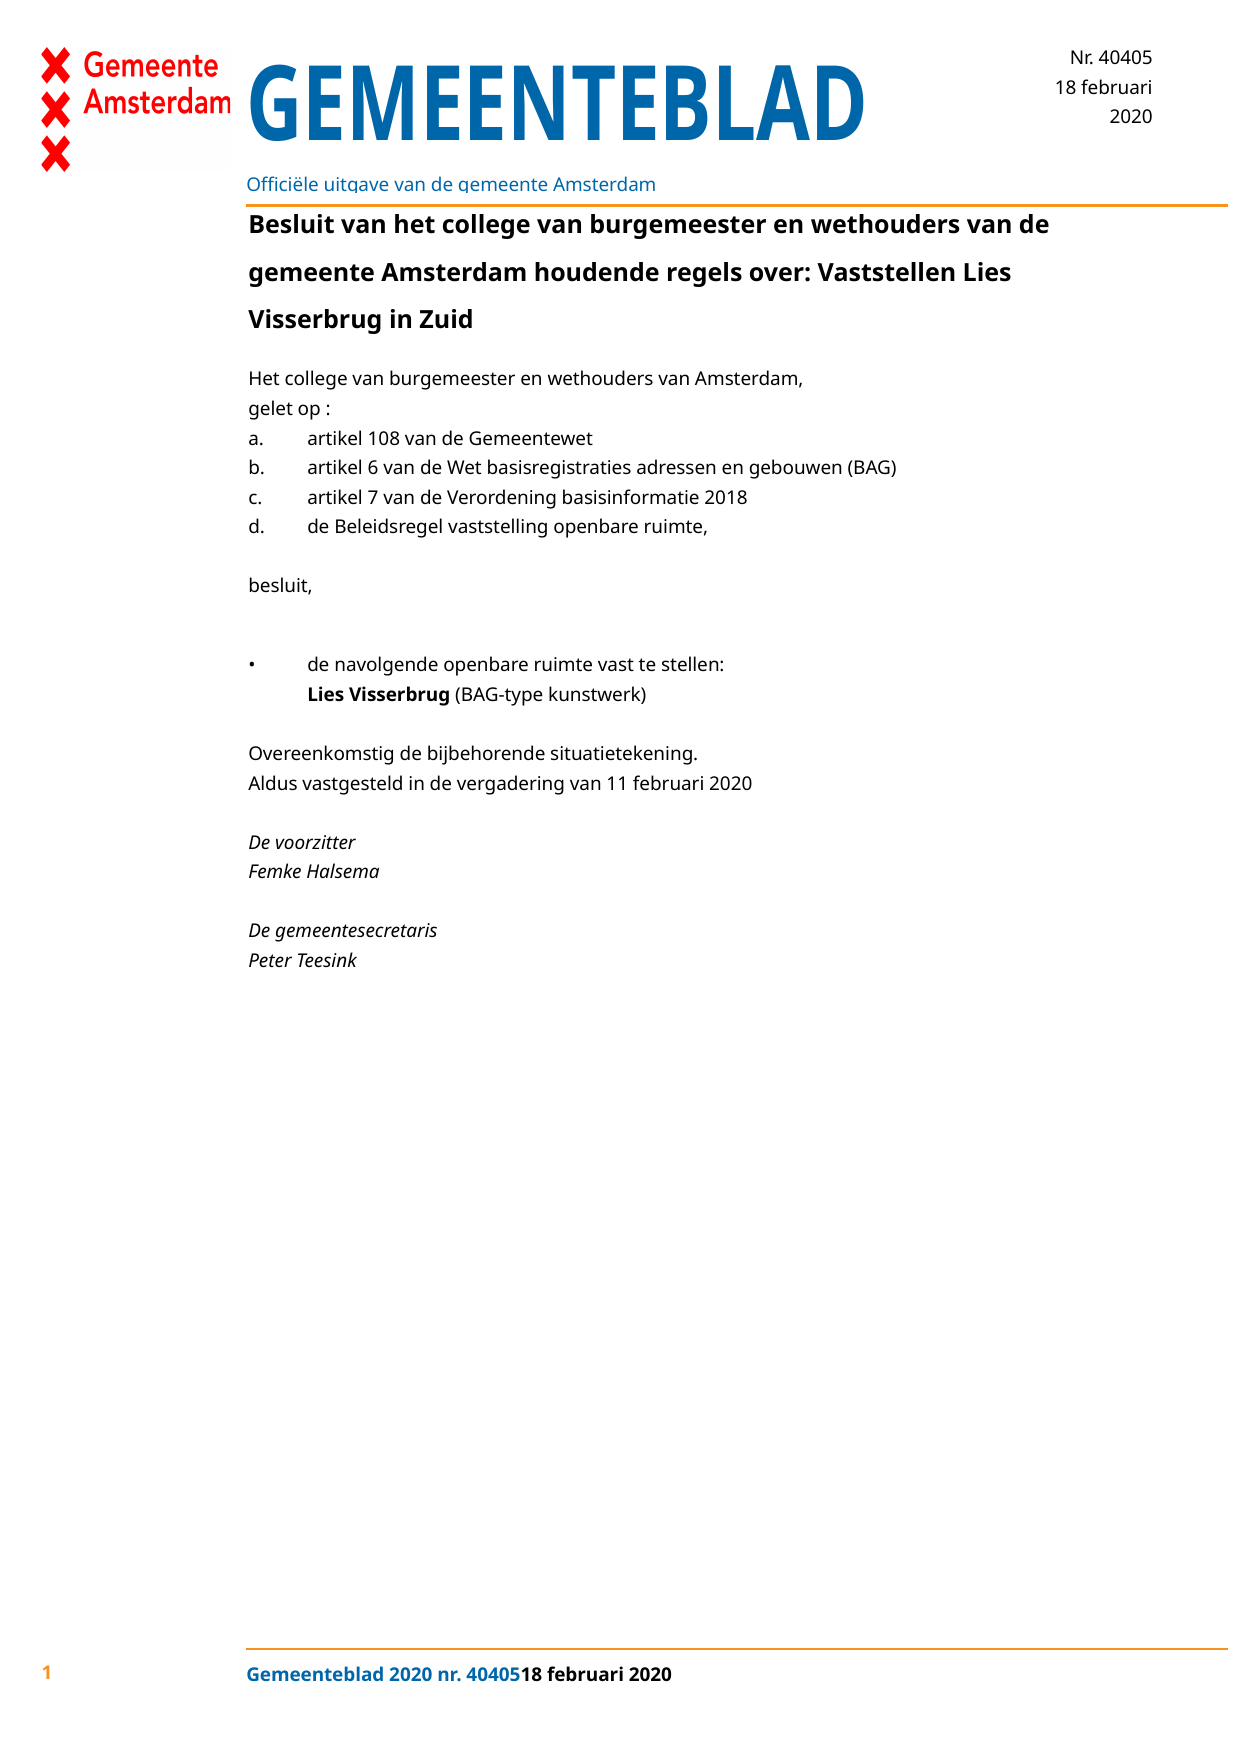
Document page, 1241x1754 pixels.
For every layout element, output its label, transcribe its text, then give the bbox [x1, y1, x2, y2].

text Aldus vastgesteld in de vergadering van 11 februari 2020 [248, 770, 1152, 796]
text Besluit van het college van burgemeester en wethouders van de gemeente Amsterdam houdende regels over: Vaststellen Lies Visserbrug in Zuid [248, 207, 1152, 336]
list artikel 6 van de Wet basisregistraties adressen en gebouwen (BAG) [248, 454, 1152, 480]
text Overeenkomstig de bijbehorende situatietekening. [248, 740, 1152, 766]
text Femke Halsema [248, 858, 1152, 884]
text Het college van burgemeester en wethouders van Amsterdam, [248, 366, 1152, 391]
text gelet op : [248, 395, 1152, 421]
list Lies Visserbrug (BAG-type kunstwerk) [248, 681, 1152, 707]
text De gemeentesecretaris [248, 918, 1152, 943]
list de Beleidsregel vaststelling openbare ruimte, [248, 513, 1152, 539]
text besluit, [248, 573, 1152, 598]
list artikel 108 van de Gemeentewet [248, 425, 1152, 450]
picture [41, 47, 231, 172]
text De voorzitter [248, 829, 1152, 855]
list de navolgende openbare ruimte vast te stellen: [248, 651, 1152, 677]
list artikel 7 van de Verordening basisinformatie 2018 [248, 484, 1152, 509]
text Peter Teesink [248, 947, 1152, 973]
